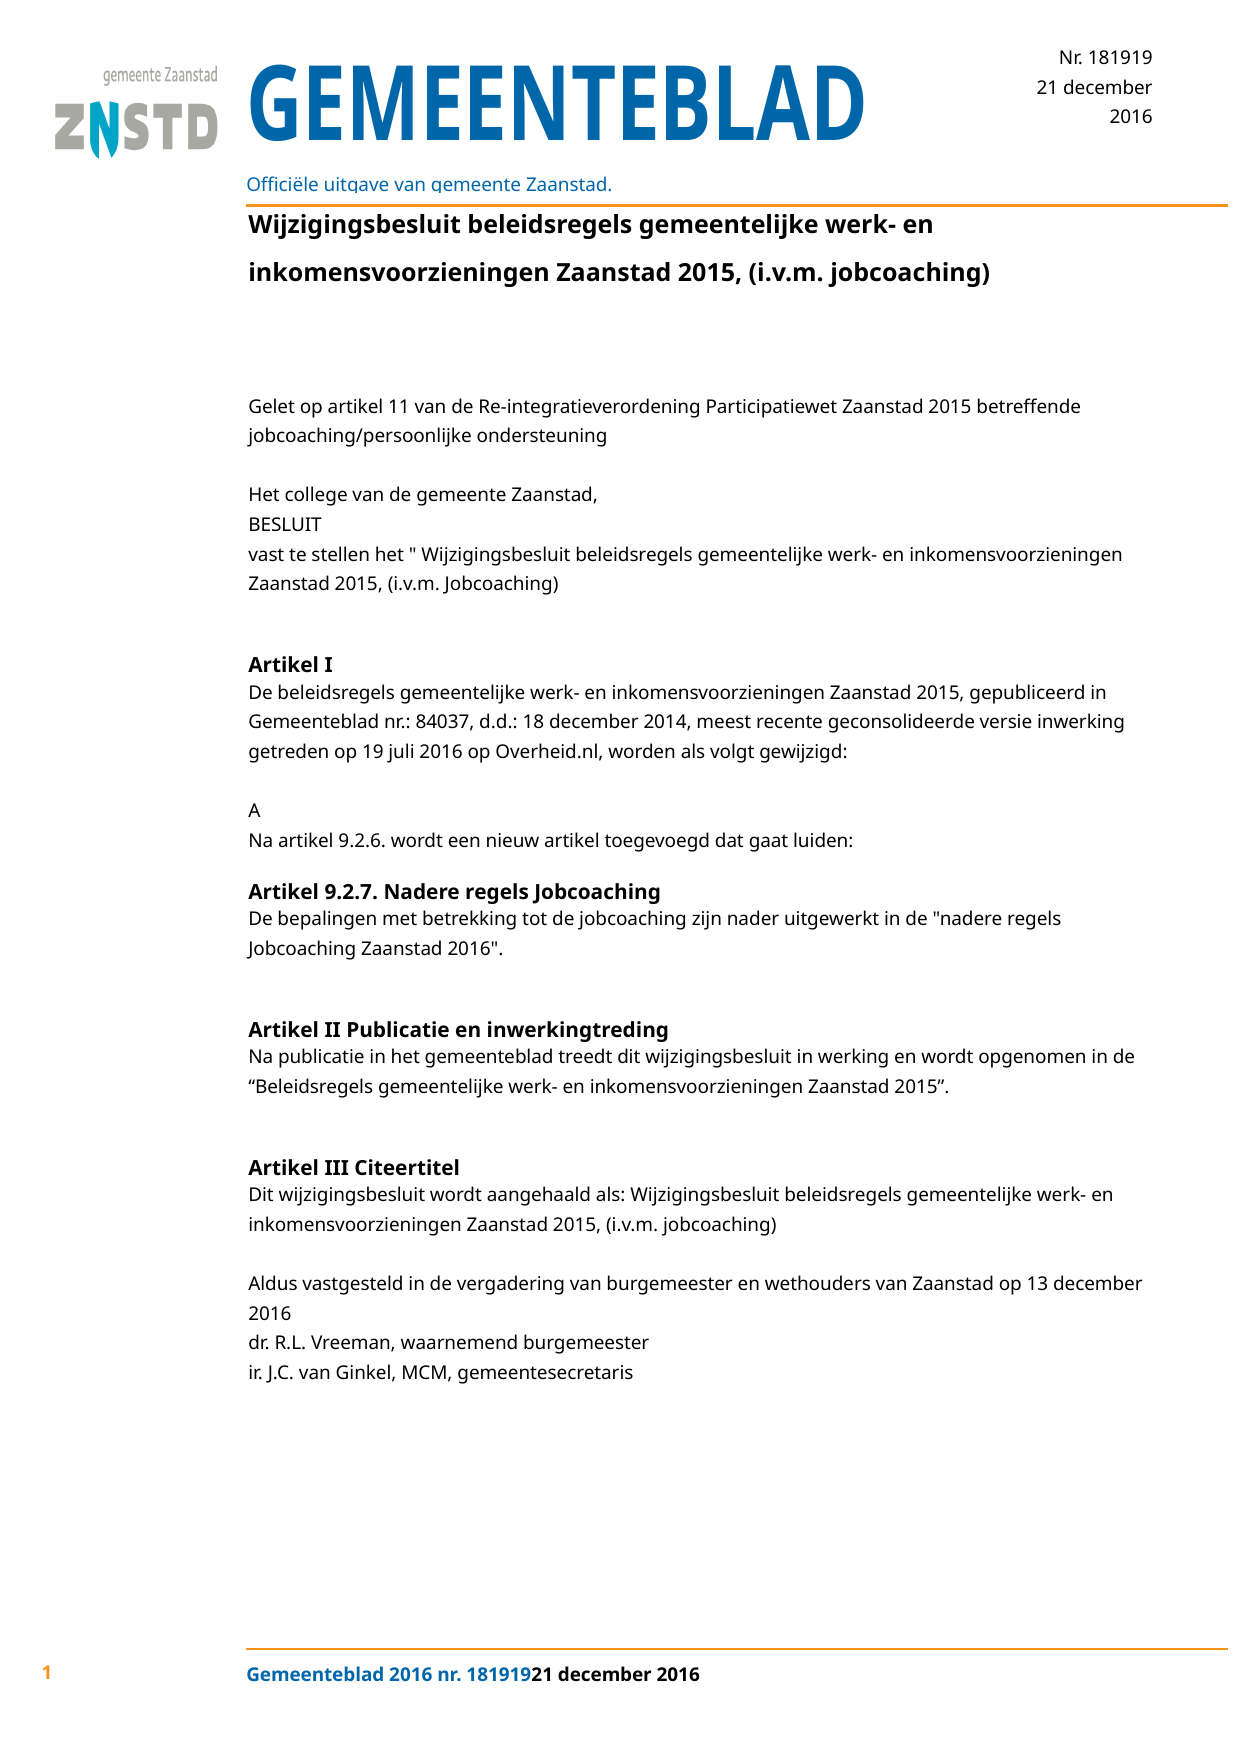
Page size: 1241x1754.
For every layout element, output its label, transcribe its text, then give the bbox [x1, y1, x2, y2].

picture [41, 47, 231, 172]
text Wijzigingsbesluit beleidsregels gemeentelijke werk- en inkomensvoorzieningen Zaanstad 2015, (i.v.m. jobcoaching) [248, 207, 1152, 288]
text Artikel 9.2.7. Nadere regels Jobcoaching [248, 877, 1152, 906]
text Aldus vastgesteld in de vergadering van burgemeester en wethouders van Zaanstad op 13 december 2016 [248, 1270, 1152, 1326]
text Na artikel 9.2.6. wordt een nieuw artikel toegevoegd dat gaat luiden: [248, 827, 1152, 852]
text Artikel III Citeertitel [248, 1153, 1152, 1182]
text Dit wijzigingsbesluit wordt aangehaald als: Wijzigingsbesluit beleidsregels gemeentelijke werk- en inkomensvoorzieningen Zaanstad 2015, (i.v.m. jobcoaching) [248, 1182, 1152, 1237]
text vast te stellen het " Wijzigingsbesluit beleidsregels gemeentelijke werk- en inkomensvoorzieningen Zaanstad 2015, (i.v.m. Jobcoaching) [248, 541, 1152, 596]
text Na publicatie in het gemeenteblad treedt dit wijzigingsbesluit in werking en wordt opgenomen in de “Beleidsregels gemeentelijke werk- en inkomensvoorzieningen Zaanstad 2015”. [248, 1044, 1152, 1099]
text Gelet op artikel 11 van de Re-integratieverordening Participatiewet Zaanstad 2015 betreffende jobcoaching/persoonlijke ondersteuning [248, 393, 1152, 448]
text BESLUIT [248, 511, 1152, 537]
text De bepalingen met betrekking tot de jobcoaching zijn nader uitgewerkt in de "nadere regels Jobcoaching Zaanstad 2016". [248, 906, 1152, 961]
text Artikel I [248, 650, 1152, 679]
text De beleidsregels gemeentelijke werk- en inkomensvoorzieningen Zaanstad 2015, gepubliceerd in Gemeenteblad nr.: 84037, d.d.: 18 december 2014, meest recente geconsolideerde versie inwerking getreden op 19 juli 2016 op Overheid.nl, worden als volgt gewijzigd: [248, 679, 1152, 764]
text Het college van de gemeente Zaanstad, [248, 482, 1152, 507]
text A [248, 797, 1152, 823]
text ir. J.C. van Ginkel, MCM, gemeentesecretaris [248, 1359, 1152, 1385]
text Artikel II Publicatie en inwerkingtreding [248, 1015, 1152, 1044]
text dr. R.L. Vreeman, waarnemend burgemeester [248, 1329, 1152, 1355]
